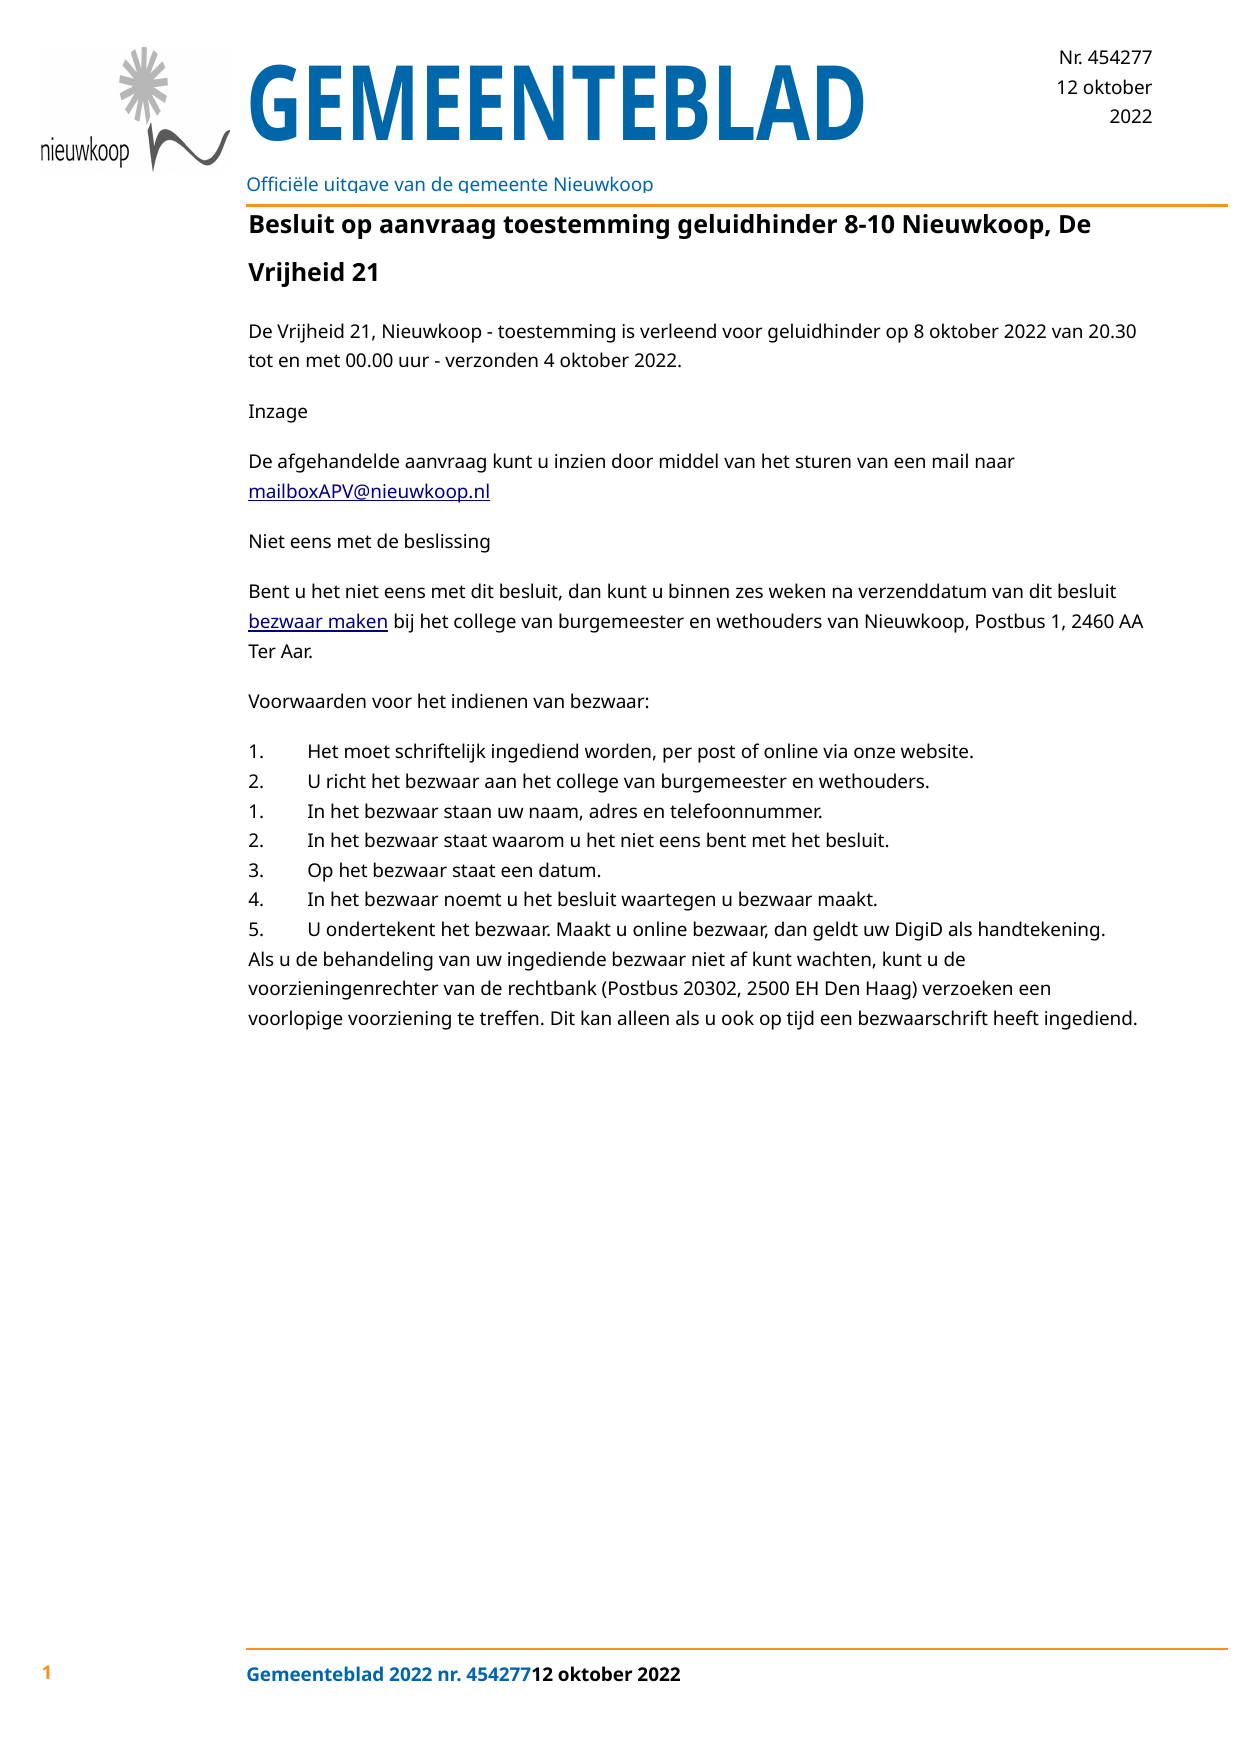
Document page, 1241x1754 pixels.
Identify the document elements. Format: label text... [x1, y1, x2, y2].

text De Vrijheid 21, Nieuwkoop - toestemming is verleend voor geluidhinder op 8 oktober 2022 van 20.30 tot en met 00.00 uur - verzonden 4 oktober 2022. [248, 318, 1152, 373]
list Het moet schriftelijk ingediend worden, per post of online via onze website. [248, 739, 1152, 764]
list In het bezwaar staan uw naam, adres en telefoonnummer. [248, 798, 1152, 824]
text De afgehandelde aanvraag kunt u inzien door middel van het sturen van een mail naar mailboxAPV@nieuwkoop.nl [248, 448, 1152, 504]
list Op het bezwaar staat een datum. [248, 857, 1152, 883]
picture [41, 47, 231, 172]
text Voorwaarden voor het indienen van bezwaar: [248, 688, 1152, 714]
text Niet eens met de beslissing [248, 528, 1152, 554]
text Besluit op aanvraag toestemming geluidhinder 8-10 Nieuwkoop, De Vrijheid 21 [248, 207, 1152, 288]
list U richt het bezwaar aan het college van burgemeester en wethouders. [248, 768, 1152, 794]
list In het bezwaar staat waarom u het niet eens bent met het besluit. [248, 827, 1152, 853]
text Inzage [248, 398, 1152, 424]
text Als u de behandeling van uw ingediende bezwaar niet af kunt wachten, kunt u de voorzieningenrechter van de rechtbank (Postbus 20302, 2500 EH Den Haag) verzoeken een voorlopige voorziening te treffen. Dit kan alleen als u ook op tijd een bezwaarschrift heeft ingediend. [248, 946, 1152, 1031]
list U ondertekent het bezwaar. Maakt u online bezwaar, dan geldt uw DigiD als handtekening. [248, 916, 1152, 942]
text Bent u het niet eens met dit besluit, dan kunt u binnen zes weken na verzenddatum van dit besluit bezwaar maken bij het college van burgemeester en wethouders van Nieuwkoop, Postbus 1, 2460 AA Ter Aar. [248, 579, 1152, 664]
list In het bezwaar noemt u het besluit waartegen u bezwaar maakt. [248, 887, 1152, 912]
